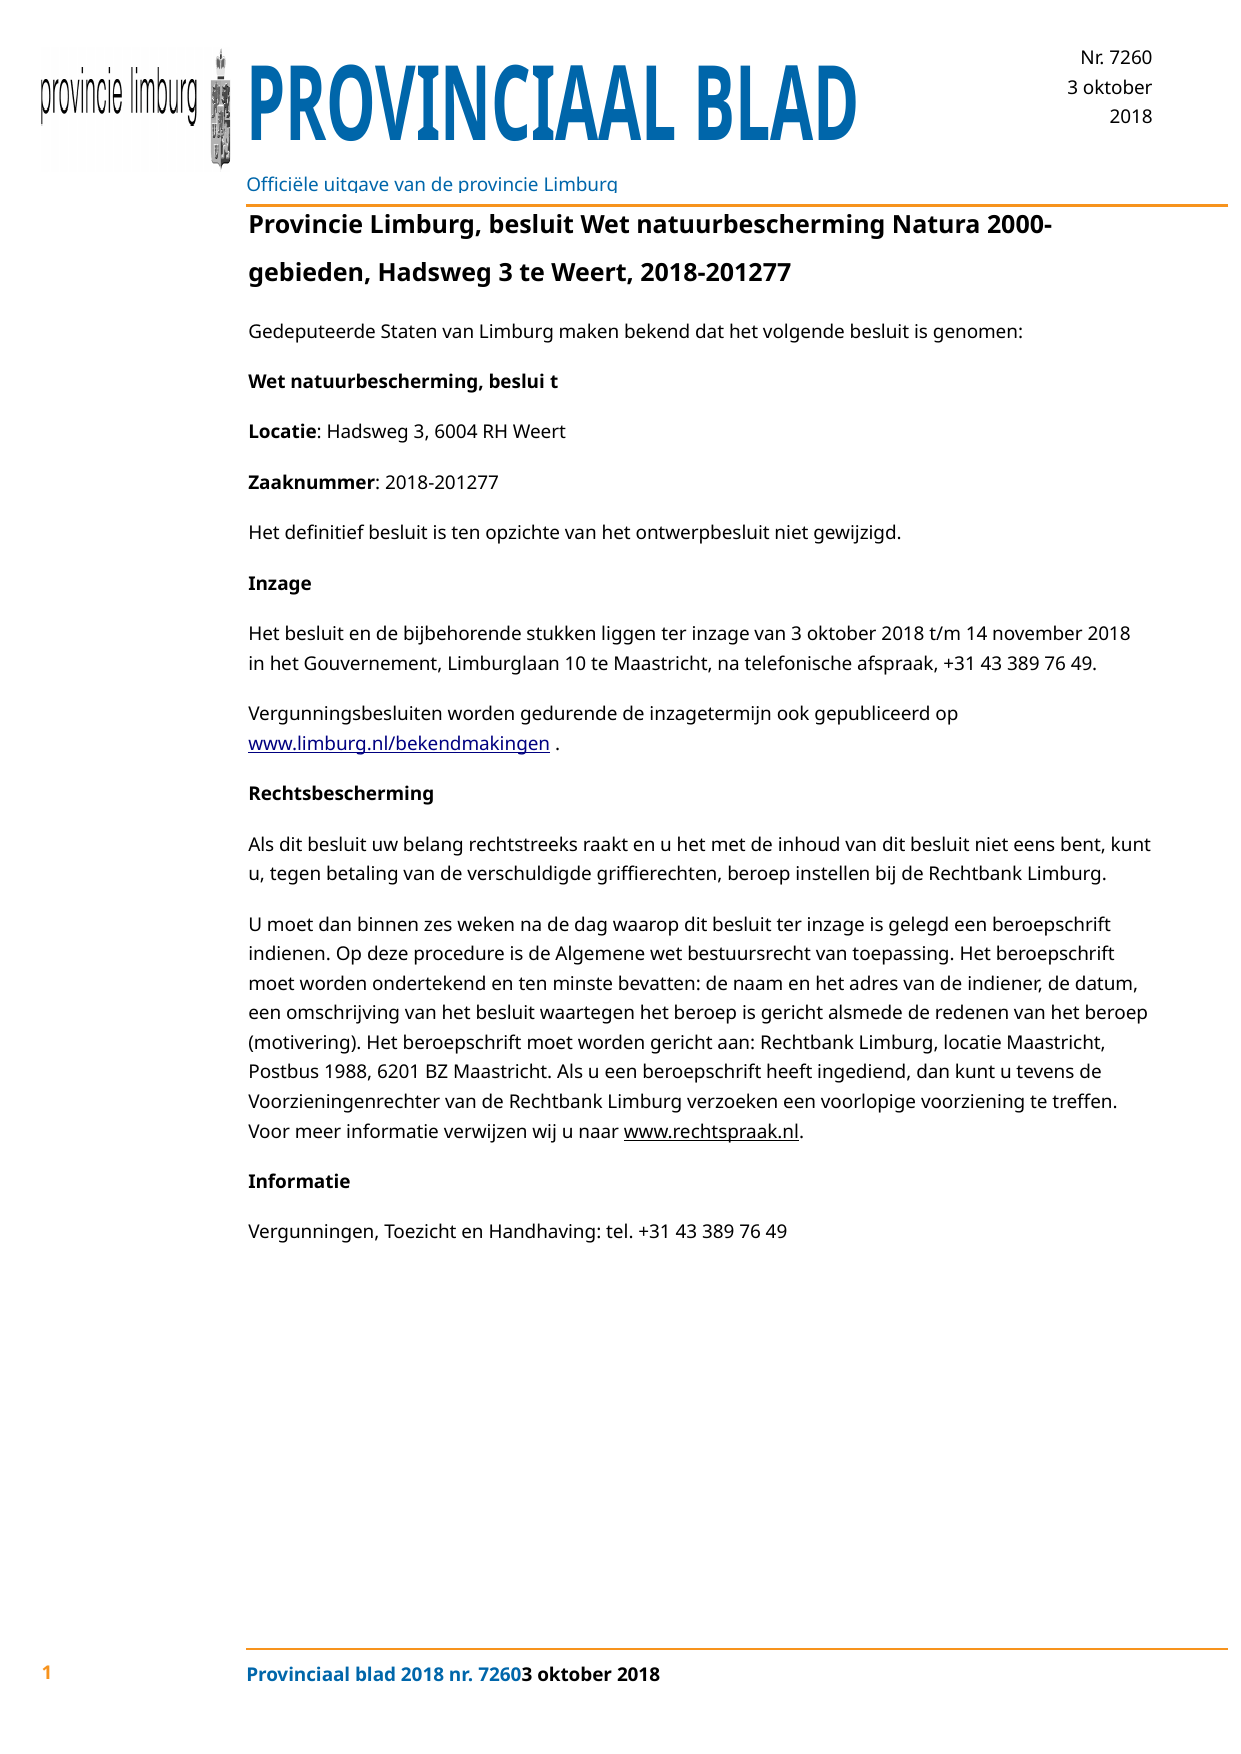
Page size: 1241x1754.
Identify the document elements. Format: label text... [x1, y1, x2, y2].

text Vergunningsbesluiten worden gedurende de inzagetermijn ook gepubliceerd op www.limburg.nl/bekendmakingen . [248, 700, 1152, 756]
text Het definitief besluit is ten opzichte van het ontwerpbesluit niet gewijzigd. [248, 519, 1152, 545]
text Informatie [248, 1168, 1152, 1194]
text Locatie: Hadsweg 3, 6004 RH Weert [248, 419, 1152, 444]
text Vergunningen, Toezicht en Handhaving: tel. +31 43 389 76 49 [248, 1219, 1152, 1244]
picture [41, 47, 231, 172]
text Wet natuurbescherming, beslui t [248, 368, 1152, 394]
text Rechtsbescherming [248, 780, 1152, 806]
text U moet dan binnen zes weken na de dag waarop dit besluit ter inzage is gelegd een beroepschrift indienen. Op deze procedure is de Algemene wet bestuursrecht van toepassing. Het beroepschrift moet worden ondertekend en ten minste bevatten: de naam en het adres van de indiener, de datum, een omschrijving van het besluit waartegen het beroep is gericht alsmede de redenen van het beroep (motivering). Het beroepschrift moet worden gericht aan: Rechtbank Limburg, locatie Maastricht, Postbus 1988, 6201 BZ Maastricht. Als u een beroepschrift heeft ingediend, dan kunt u tevens de Voorzieningenrechter van de Rechtbank Limburg verzoeken een voorlopige voorziening te treffen. Voor meer informatie verwijzen wij u naar www.rechtspraak.nl. [248, 911, 1152, 1144]
text Provincie Limburg, besluit Wet natuurbescherming Natura 2000-gebieden, Hadsweg 3 te Weert, 2018-201277 [248, 207, 1152, 288]
text Het besluit en de bijbehorende stukken liggen ter inzage van 3 oktober 2018 t/m 14 november 2018 in het Gouvernement, Limburglaan 10 te Maastricht, na telefonische afspraak, +31 43 389 76 49. [248, 620, 1152, 676]
text Gedeputeerde Staten van Limburg maken bekend dat het volgende besluit is genomen: [248, 318, 1152, 344]
text Zaaknummer: 2018-201277 [248, 469, 1152, 495]
text Inzage [248, 570, 1152, 596]
text Als dit besluit uw belang rechtstreeks raakt en u het met de inhoud van dit besluit niet eens bent, kunt u, tegen betaling van de verschuldigde griffierechten, beroep instellen bij de Rechtbank Limburg. [248, 831, 1152, 886]
